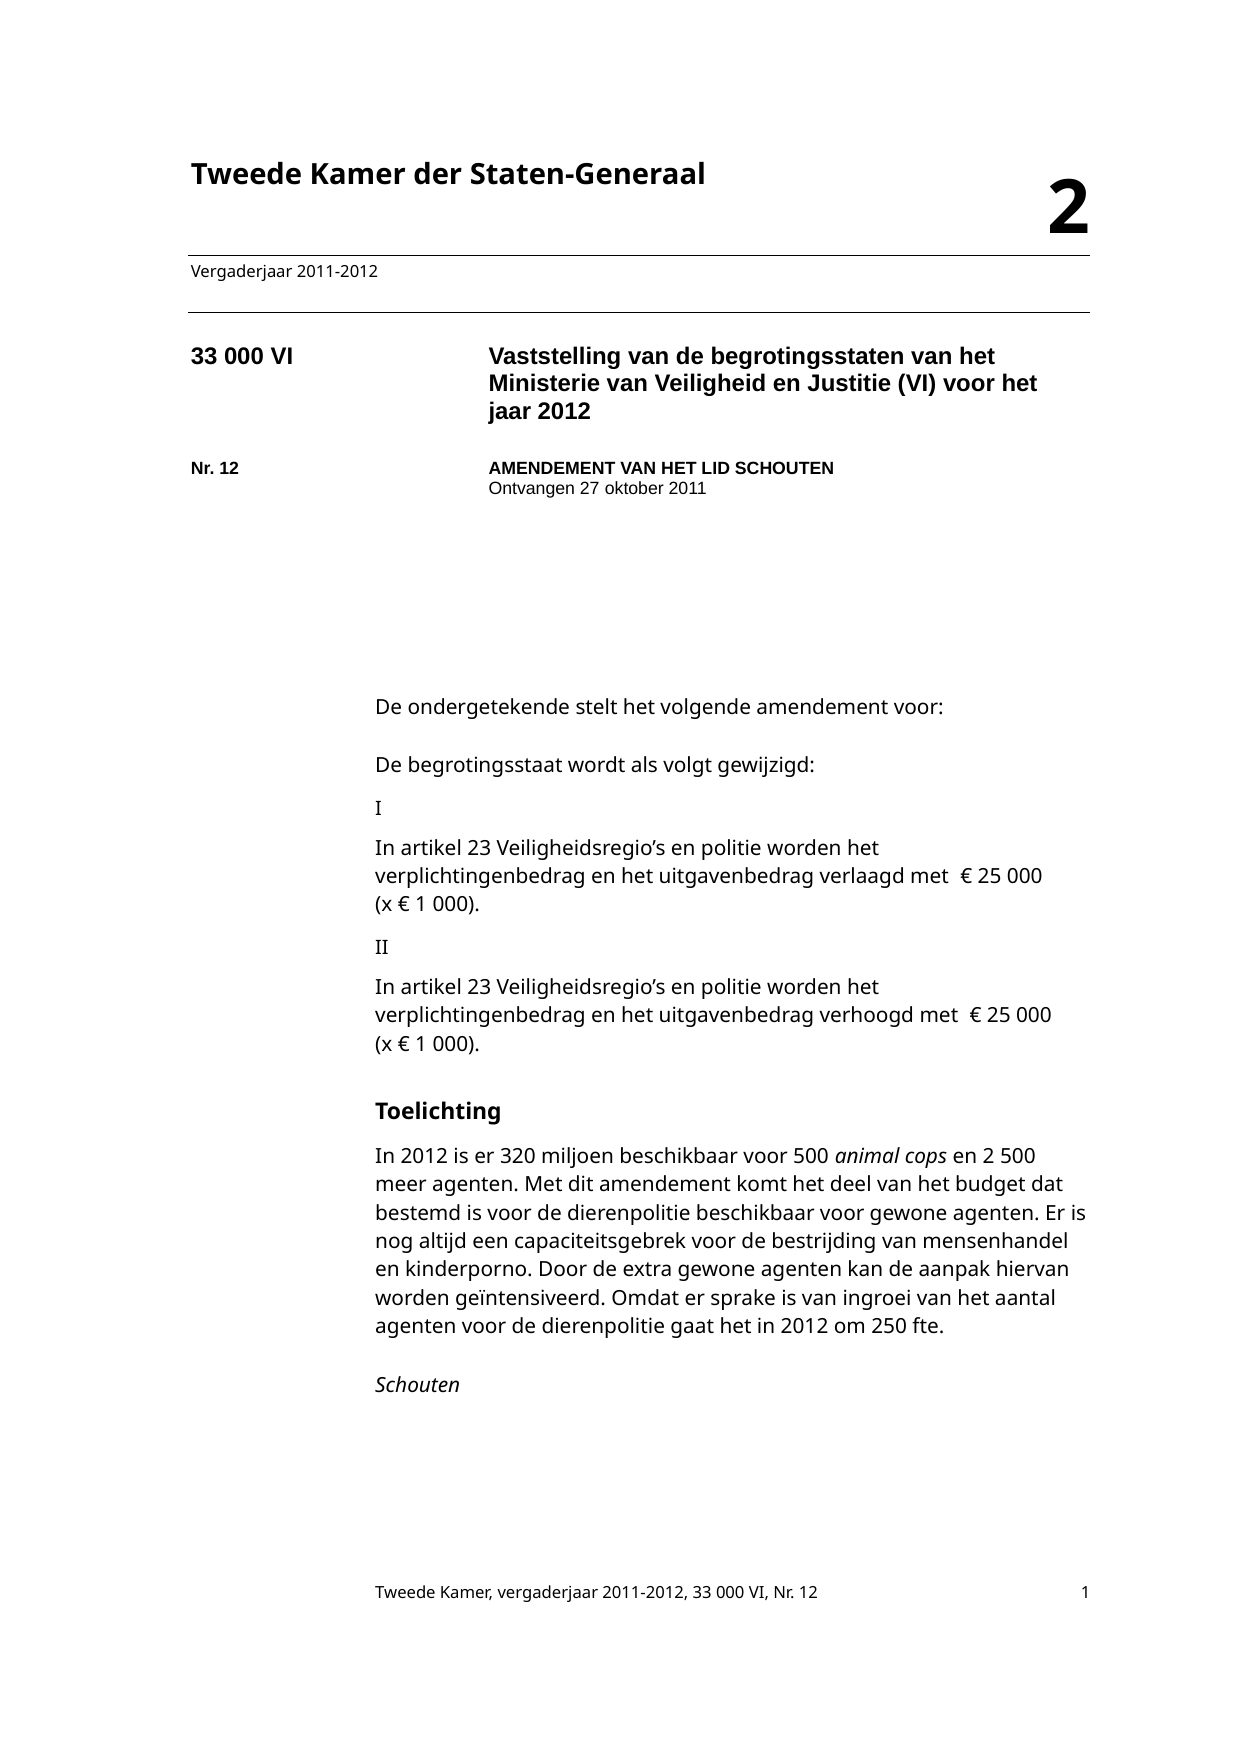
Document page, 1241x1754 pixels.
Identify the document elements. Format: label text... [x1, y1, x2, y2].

text In 2012 is er 320 miljoen beschikbaar voor 500 animal cops en 2 500 meer agenten. Met dit amendement komt het deel van het budget dat bestemd is voor de dierenpolitie beschikbaar voor gewone agenten. Er is nog altijd een capaciteitsgebrek voor de bestrijding van mensenhandel en kinderporno. Door de extra gewone agenten kan de aanpak hiervan worden geïntensiveerd. Omdat er sprake is van ingroei van het aantal agenten voor de dierenpolitie gaat het in 2012 om 250 fte. [375, 1141, 1090, 1340]
table_cell [188, 313, 485, 339]
subtitle Toelichting [375, 1094, 1090, 1126]
table_cell [485, 313, 1090, 339]
table_header 2 [910, 150, 1090, 255]
table_cell Vaststelling van de begrotingsstaten van het Ministerie van Veiligheid en Justitie (VI) voor het jaar 2012 [485, 339, 1090, 454]
table_cell AMENDEMENT VAN HET LID SCHOUTEN Ontvangen 27 oktober 2011 [485, 455, 1090, 573]
table_cell 33 000 VI [188, 339, 485, 454]
table_cell [485, 256, 1090, 312]
text II [375, 933, 1090, 960]
table_cell Nr. 12 [188, 455, 485, 573]
text In artikel 23 Veiligheidsregio’s en politie worden het verplichtingenbedrag en het uitgavenbedrag verlaagd met € 25 000 (x € 1 000). [375, 833, 1090, 918]
text In artikel 23 Veiligheidsregio’s en politie worden het verplichtingenbedrag en het uitgavenbedrag verhoogd met € 25 000 (x € 1 000). [375, 972, 1090, 1057]
text Schouten [375, 1370, 1090, 1398]
table_header Tweede Kamer der Staten-Generaal [188, 150, 909, 255]
text I [375, 794, 1090, 821]
text De begrotingsstaat wordt als volgt gewijzigd: [375, 751, 1090, 779]
table_cell Vergaderjaar 2011-2012 [188, 256, 485, 312]
text De ondergetekende stelt het volgende amendement voor: [375, 692, 1090, 721]
